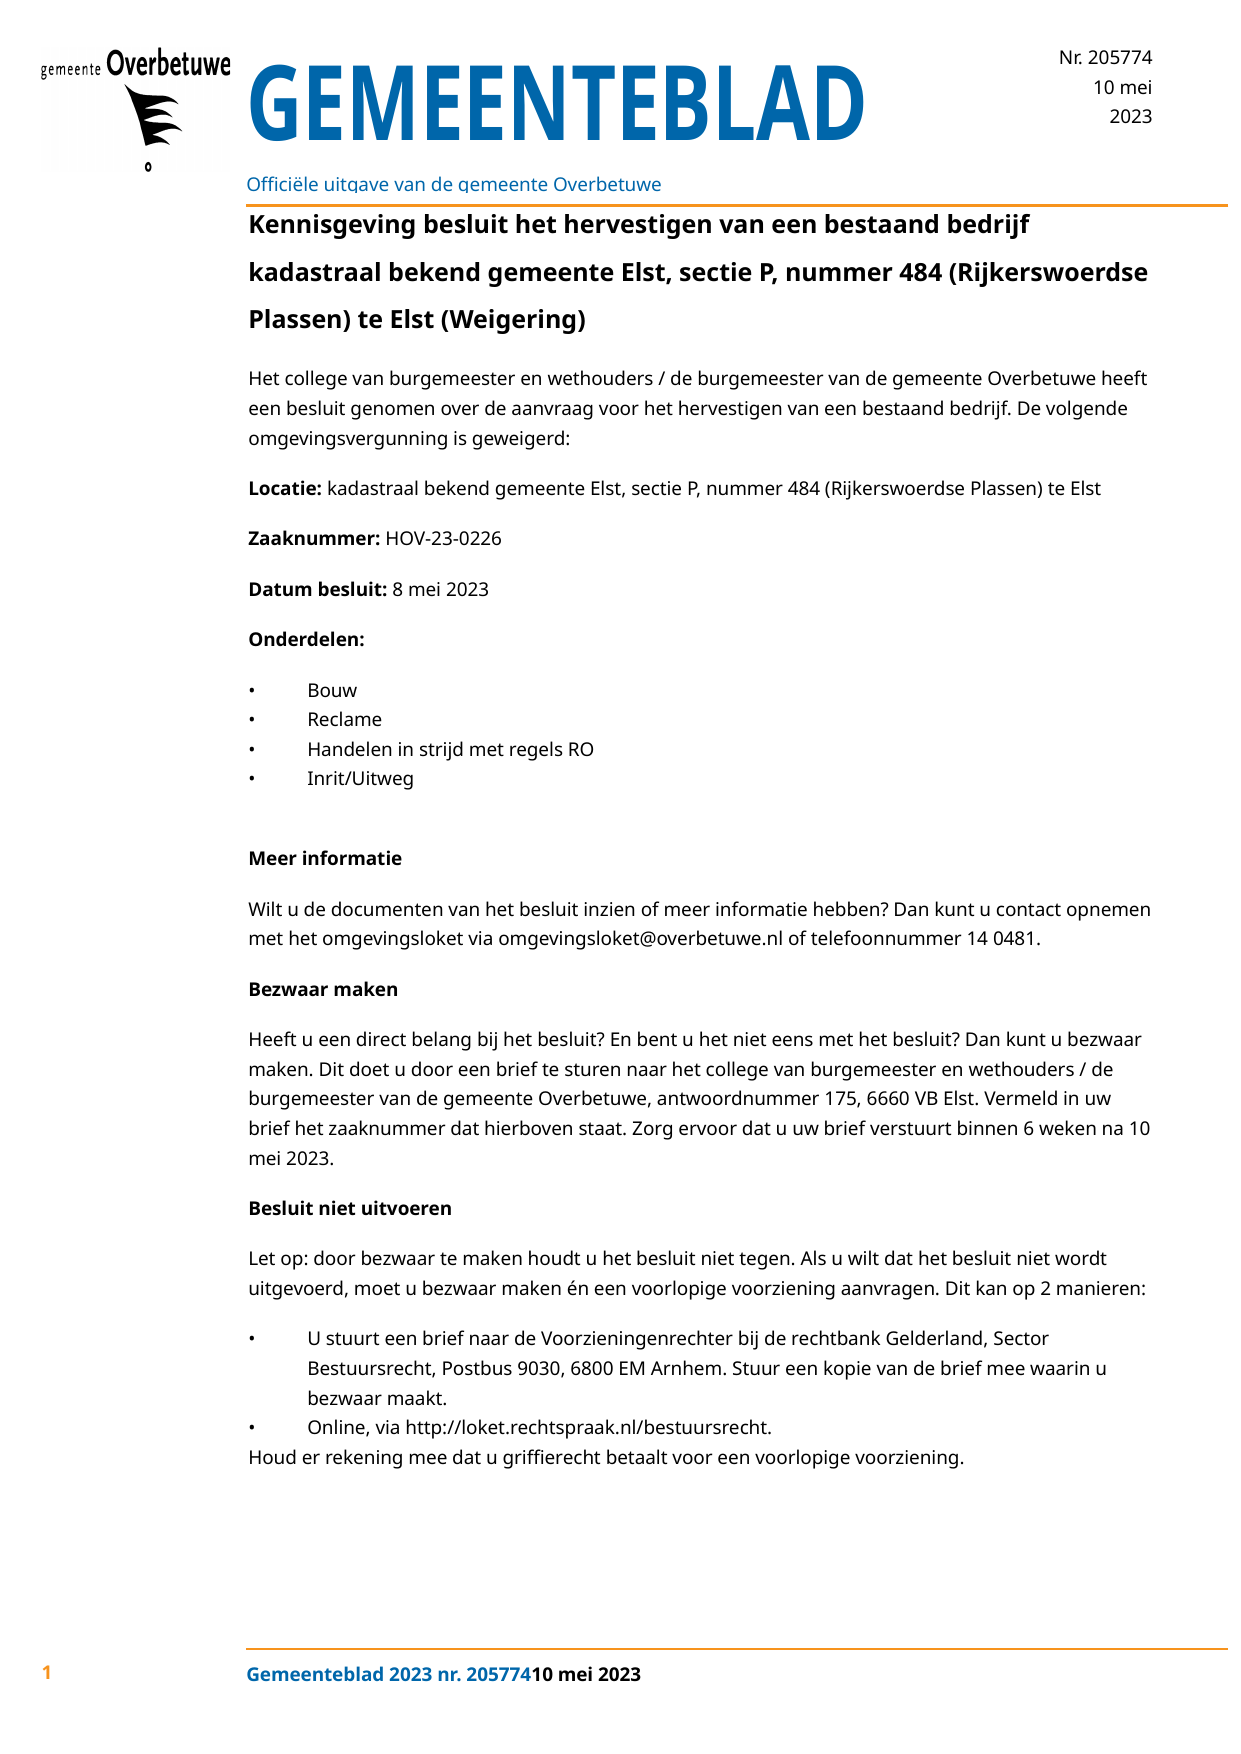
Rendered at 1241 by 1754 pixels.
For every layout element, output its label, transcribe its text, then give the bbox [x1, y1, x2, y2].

list Bouw [248, 677, 1152, 702]
text Besluit niet uitvoeren [248, 1195, 1152, 1221]
text Onderdelen: [248, 626, 1152, 652]
list U stuurt een brief naar de Voorzieningenrechter bij de rechtbank Gelderland, Sector Bestuursrecht, Postbus 9030, 6800 EM Arnhem. Stuur een kopie van de brief mee waarin u bezwaar maakt. [248, 1326, 1152, 1410]
text Houd er rekening mee dat u griffierecht betaalt voor een voorlopige voorziening. [248, 1444, 1152, 1469]
text Datum besluit: 8 mei 2023 [248, 576, 1152, 602]
text Het college van burgemeester en wethouders / de burgemeester van de gemeente Overbetuwe heeft een besluit genomen over de aanvraag voor het hervestigen van een bestaand bedrijf. De volgende omgevingsvergunning is geweigerd: [248, 366, 1152, 450]
list Reclame [248, 706, 1152, 732]
list Inrit/Uitweg [248, 766, 1152, 791]
picture [41, 47, 231, 172]
text Heeft u een direct belang bij het besluit? En bent u het niet eens met het besluit? Dan kunt u bezwaar maken. Dit doet u door een brief te sturen naar het college van burgemeester en wethouders / de burgemeester van de gemeente Overbetuwe, antwoordnummer 175, 6660 VB Elst. Vermeld in uw brief het zaaknummer dat hierboven staat. Zorg ervoor dat u uw brief verstuurt binnen 6 weken na 10 mei 2023. [248, 1026, 1152, 1170]
text Meer informatie [248, 846, 1152, 871]
text Wilt u de documenten van het besluit inzien of meer informatie hebben? Dan kunt u contact opnemen met het omgevingsloket via omgevingsloket@overbetuwe.nl of telefoonnummer 14 0481. [248, 896, 1152, 951]
list Online, via http://loket.rechtspraak.nl/bestuursrecht. [248, 1414, 1152, 1440]
text Zaaknummer: HOV-23-0226 [248, 526, 1152, 551]
text Let op: door bezwaar te maken houdt u het besluit niet tegen. Als u wilt dat het besluit niet wordt uitgevoerd, moet u bezwaar maken én een voorlopige voorziening aanvragen. Dit kan op 2 manieren: [248, 1246, 1152, 1301]
text Bezwaar maken [248, 976, 1152, 1002]
list Handelen in strijd met regels RO [248, 736, 1152, 762]
text Kennisgeving besluit het hervestigen van een bestaand bedrijf kadastraal bekend gemeente Elst, sectie P, nummer 484 (Rijkerswoerdse Plassen) te Elst (Weigering) [248, 207, 1152, 336]
text Locatie: kadastraal bekend gemeente Elst, sectie P, nummer 484 (Rijkerswoerdse Plassen) te Elst [248, 475, 1152, 501]
